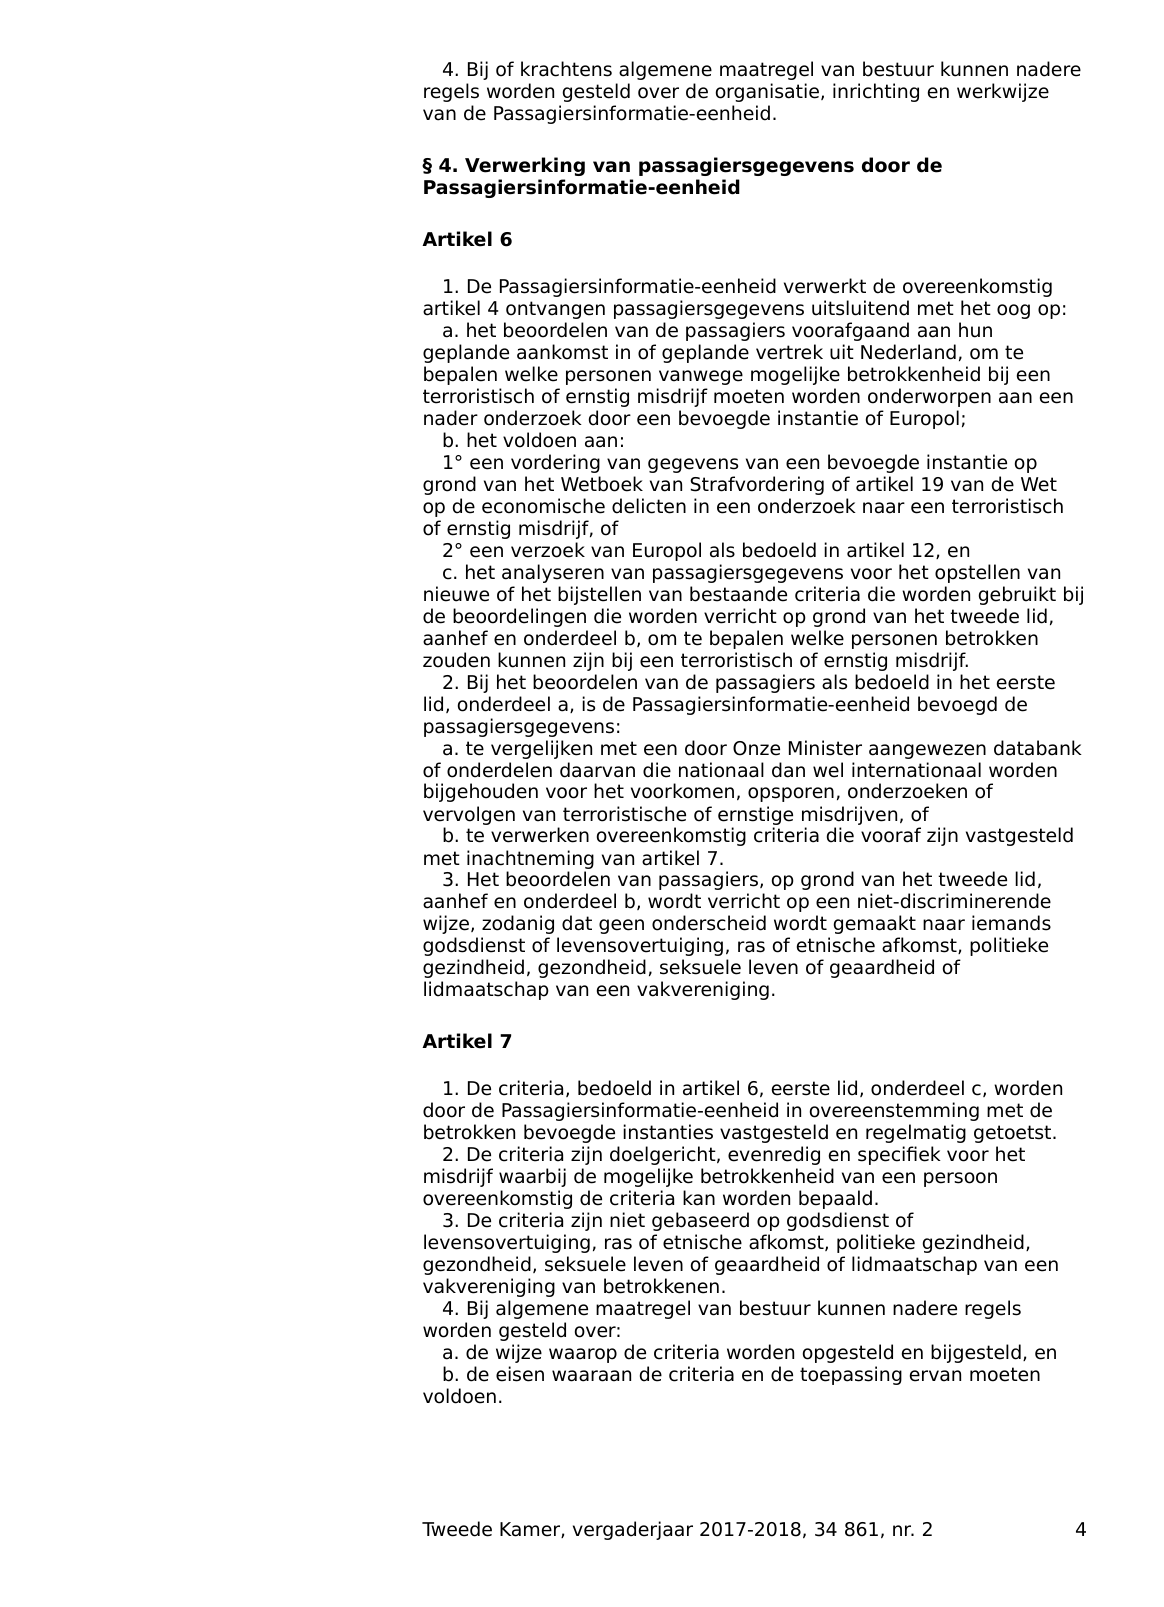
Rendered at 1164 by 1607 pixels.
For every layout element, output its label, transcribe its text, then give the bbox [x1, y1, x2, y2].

text 2. De criteria zijn doelgericht, evenredig en specifiek voor het misdrijf waarbij de mogelijke betrokkenheid van een persoon overeenkomstig de criteria kan worden bepaald. [422, 1144, 1087, 1210]
text b. het voldoen aan: [422, 430, 1087, 452]
text 1. De Passagiersinformatie-eenheid verwerkt de overeenkomstig artikel 4 ontvangen passagiersgegevens uitsluitend met het oog op: [422, 276, 1087, 320]
subtitle Artikel 7 [422, 1031, 1087, 1053]
text a. te vergelijken met een door Onze Minister aangewezen databank of onderdelen daarvan die nationaal dan wel internationaal worden bijgehouden voor het voorkomen, opsporen, onderzoeken of vervolgen van terroristische of ernstige misdrijven, of [422, 737, 1087, 825]
text b. te verwerken overeenkomstig criteria die vooraf zijn vastgesteld met inachtneming van artikel 7. [422, 825, 1087, 869]
text b. de eisen waaraan de criteria en de toepassing ervan moeten voldoen. [422, 1364, 1087, 1408]
text a. het beoordelen van de passagiers voorafgaand aan hun geplande aankomst in of geplande vertrek uit Nederland, om te bepalen welke personen vanwege mogelijke betrokkenheid bij een terroristisch of ernstig misdrijf moeten worden onderworpen aan een nader onderzoek door een bevoegde instantie of Europol; [422, 320, 1087, 430]
text 2. Bij het beoordelen van de passagiers als bedoeld in het eerste lid, onderdeel a, is de Passagiersinformatie-eenheid bevoegd de passagiersgegevens: [422, 672, 1087, 737]
text a. de wijze waarop de criteria worden opgesteld en bijgesteld, en [422, 1342, 1087, 1364]
text c. het analyseren van passagiersgegevens voor het opstellen van nieuwe of het bijstellen van bestaande criteria die worden gebruikt bij de beoordelingen die worden verricht op grond van het tweede lid, aanhef en onderdeel b, om te bepalen welke personen betrokken zouden kunnen zijn bij een terroristisch of ernstig misdrijf. [422, 562, 1087, 672]
text 4. Bij of krachtens algemene maatregel van bestuur kunnen nadere regels worden gesteld over de organisatie, inrichting en werkwijze van de Passagiersinformatie-eenheid. [422, 59, 1087, 125]
subtitle § 4. Verwerking van passagiersgegevens door de Passagiersinformatie-eenheid [422, 155, 1087, 199]
text 4. Bij algemene maatregel van bestuur kunnen nadere regels worden gesteld over: [422, 1298, 1087, 1342]
text 1. De criteria, bedoeld in artikel 6, eerste lid, onderdeel c, worden door de Passagiersinformatie-eenheid in overeenstemming met de betrokken bevoegde instanties vastgesteld en regelmatig getoetst. [422, 1078, 1087, 1144]
subtitle Artikel 6 [422, 229, 1087, 251]
text 2° een verzoek van Europol als bedoeld in artikel 12, en [422, 540, 1087, 562]
text 3. Het beoordelen van passagiers, op grond van het tweede lid, aanhef en onderdeel b, wordt verricht op een niet-discriminerende wijze, zodanig dat geen onderscheid wordt gemaakt naar iemands godsdienst of levensovertuiging, ras of etnische afkomst, politieke gezindheid, gezondheid, seksuele leven of geaardheid of lidmaatschap van een vakvereniging. [422, 869, 1087, 1001]
text 1° een vordering van gegevens van een bevoegde instantie op grond van het Wetboek van Strafvordering of artikel 19 van de Wet op de economische delicten in een onderzoek naar een terroristisch of ernstig misdrijf, of [422, 452, 1087, 540]
text 3. De criteria zijn niet gebaseerd op godsdienst of levensovertuiging, ras of etnische afkomst, politieke gezindheid, gezondheid, seksuele leven of geaardheid of lidmaatschap van een vakvereniging van betrokkenen. [422, 1210, 1087, 1298]
